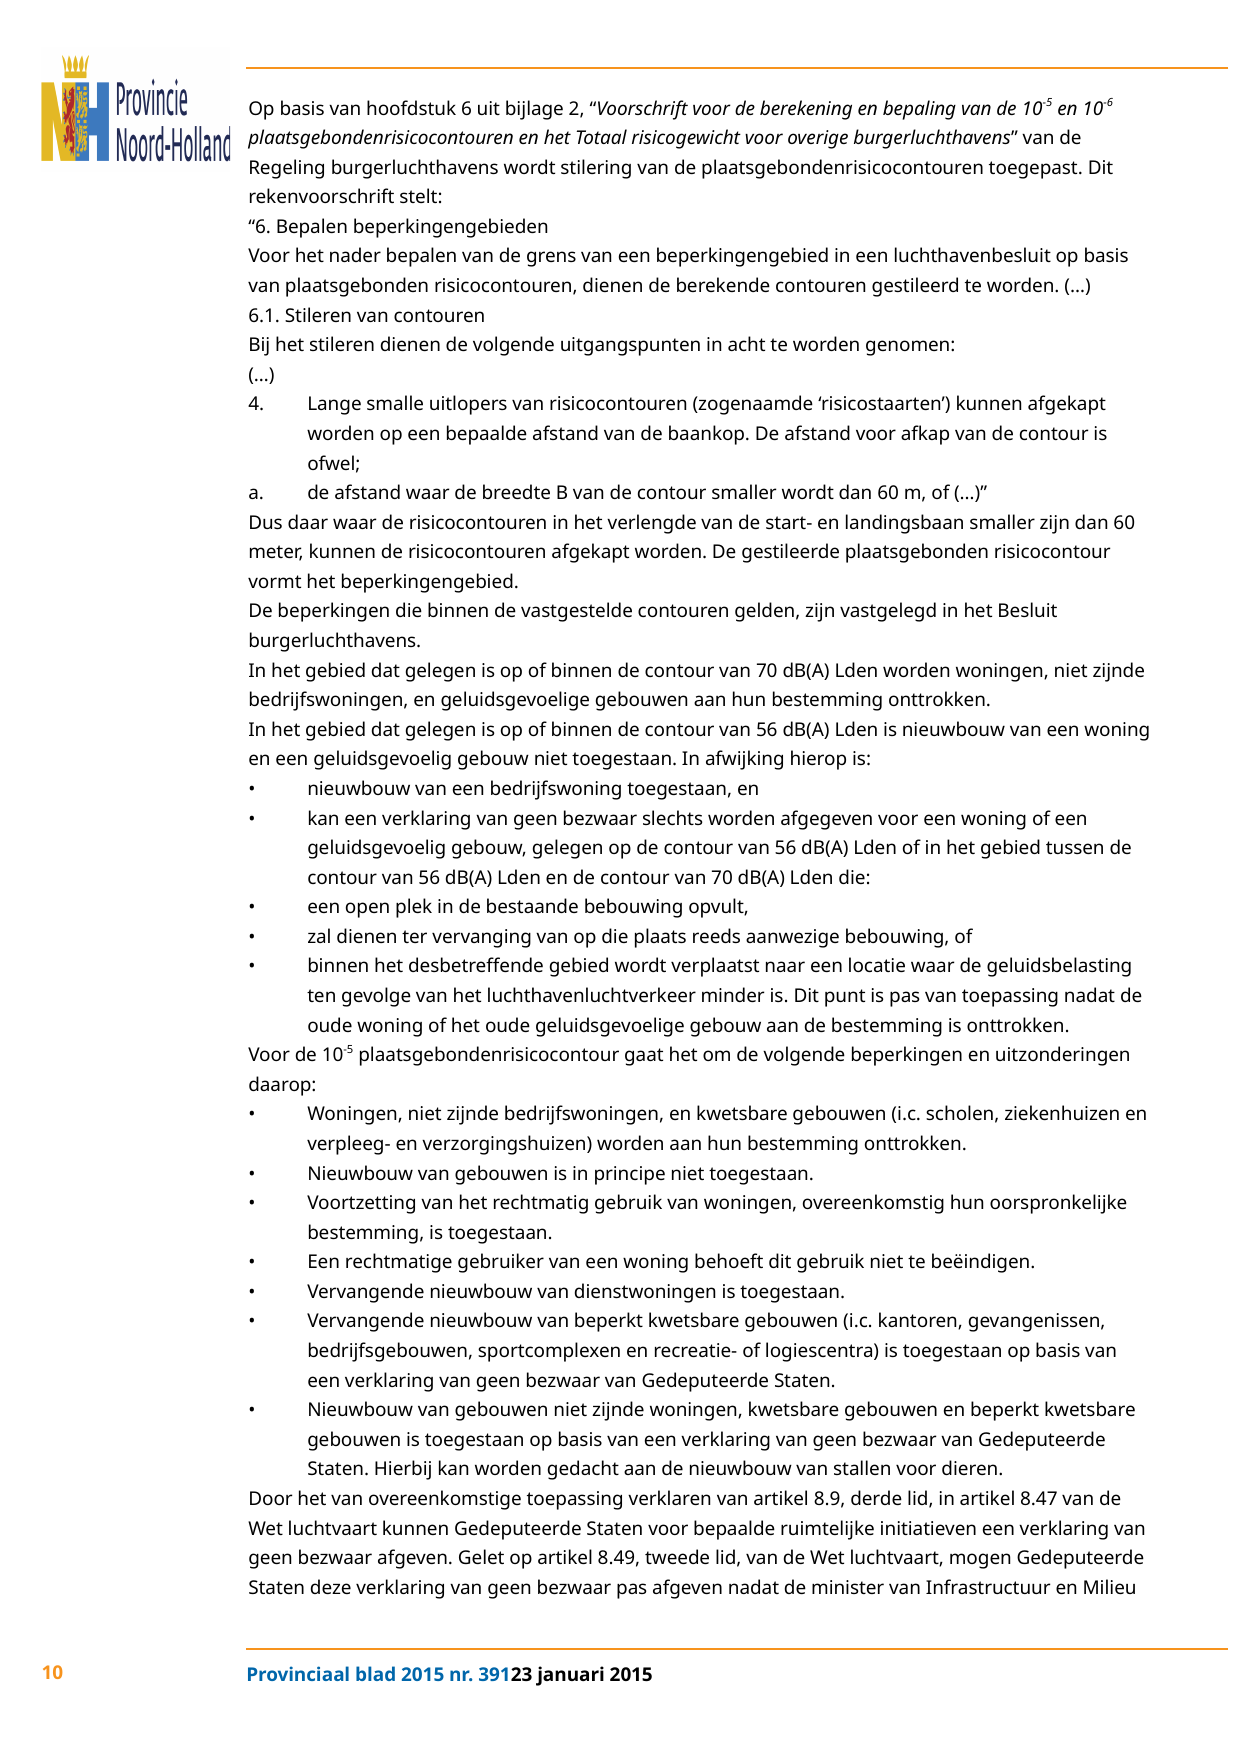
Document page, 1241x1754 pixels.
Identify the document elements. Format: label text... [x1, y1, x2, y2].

text In het gebied dat gelegen is op of binnen de contour van 70 dB(A) Lden worden woningen, niet zijnde bedrijfswoningen, en geluidsgevoelige gebouwen aan hun bestemming onttrokken. [248, 657, 1152, 712]
list Nieuwbouw van gebouwen niet zijnde woningen, kwetsbare gebouwen en beperkt kwetsbare gebouwen is toegestaan op basis van een verklaring van geen bezwaar van Gedeputeerde Staten. Hierbij kan worden gedacht aan de nieuwbouw van stallen voor dieren. [248, 1396, 1152, 1481]
list nieuwbouw van een bedrijfswoning toegestaan, en [248, 775, 1152, 801]
list de afstand waar de breedte B van de contour smaller wordt dan 60 m, of (…)” [248, 479, 1152, 505]
list binnen het desbetreffende gebied wordt verplaatst naar een locatie waar de geluidsbelasting ten gevolge van het luchthavenluchtverkeer minder is. Dit punt is pas van toepassing nadat de oude woning of het oude geluidsgevoelige gebouw aan de bestemming is onttrokken. [248, 953, 1152, 1038]
list Vervangende nieuwbouw van dienstwoningen is toegestaan. [248, 1278, 1152, 1304]
text Bij het stileren dienen de volgende uitgangspunten in acht te worden genomen: [248, 331, 1152, 357]
list Vervangende nieuwbouw van beperkt kwetsbare gebouwen (i.c. kantoren, gevangenissen, bedrijfsgebouwen, sportcomplexen en recreatie- of logiescentra) is toegestaan op basis van een verklaring van geen bezwaar van Gedeputeerde Staten. [248, 1308, 1152, 1393]
text Dus daar waar de risicocontouren in het verlengde van de start- en landingsbaan smaller zijn dan 60 meter, kunnen de risicocontouren afgekapt worden. De gestileerde plaatsgebonden risicocontour vormt het beperkingengebied. [248, 509, 1152, 594]
text 6.1. Stileren van contouren [248, 302, 1152, 328]
list Lange smalle uitlopers van risicocontouren (zogenaamde ‘risicostaarten’) kunnen afgekapt worden op een bepaalde afstand van de baankop. De afstand voor afkap van de contour is ofwel; [248, 391, 1152, 476]
text Door het van overeenkomstige toepassing verklaren van artikel 8.9, derde lid, in artikel 8.47 van de Wet luchtvaart kunnen Gedeputeerde Staten voor bepaalde ruimtelijke initiatieven een verklaring van geen bezwaar afgeven. Gelet op artikel 8.49, tweede lid, van de Wet luchtvaart, mogen Gedeputeerde Staten deze verklaring van geen bezwaar pas afgeven nadat de minister van Infrastructuur en Milieu [248, 1485, 1152, 1600]
list zal dienen ter vervanging van op die plaats reeds aanwezige bebouwing, of [248, 923, 1152, 949]
text Voor de 10-5 plaatsgebondenrisicocontour gaat het om de volgende beperkingen en uitzonderingen daarop: [248, 1041, 1152, 1097]
list Een rechtmatige gebruiker van een woning behoeft dit gebruik niet te beëindigen. [248, 1248, 1152, 1274]
text Voor het nader bepalen van de grens van een beperkingengebied in een luchthavenbesluit op basis van plaatsgebonden risicocontouren, dienen de berekende contouren gestileerd te worden. (…) [248, 243, 1152, 298]
text In het gebied dat gelegen is op of binnen de contour van 56 dB(A) Lden is nieuwbouw van een woning en een geluidsgevoelig gebouw niet toegestaan. In afwijking hierop is: [248, 716, 1152, 771]
picture [41, 47, 231, 172]
text “6. Bepalen beperkingengebieden [248, 213, 1152, 239]
list een open plek in de bestaande bebouwing opvult, [248, 893, 1152, 919]
text De beperkingen die binnen de vastgestelde contouren gelden, zijn vastgelegd in het Besluit burgerluchthavens. [248, 598, 1152, 653]
list Nieuwbouw van gebouwen is in principe niet toegestaan. [248, 1160, 1152, 1186]
list Voortzetting van het rechtmatig gebruik van woningen, overeenkomstig hun oorspronkelijke bestemming, is toegestaan. [248, 1189, 1152, 1245]
text Op basis van hoofdstuk 6 uit bijlage 2, “Voorschrift voor de berekening en bepaling van de 10-5 en 10-6 plaatsgebondenrisicocontouren en het Totaal risicogewicht voor overige burgerluchthavens” van de Regeling burgerluchthavens wordt stilering van de plaatsgebondenrisicocontouren toegepast. Dit rekenvoorschrift stelt: [248, 95, 1152, 209]
list kan een verklaring van geen bezwaar slechts worden afgegeven voor een woning of een geluidsgevoelig gebouw, gelegen op de contour van 56 dB(A) Lden of in het gebied tussen de contour van 56 dB(A) Lden en de contour van 70 dB(A) Lden die: [248, 805, 1152, 890]
list Woningen, niet zijnde bedrijfswoningen, en kwetsbare gebouwen (i.c. scholen, ziekenhuizen en verpleeg- en verzorgingshuizen) worden aan hun bestemming onttrokken. [248, 1101, 1152, 1156]
text (…) [248, 361, 1152, 387]
